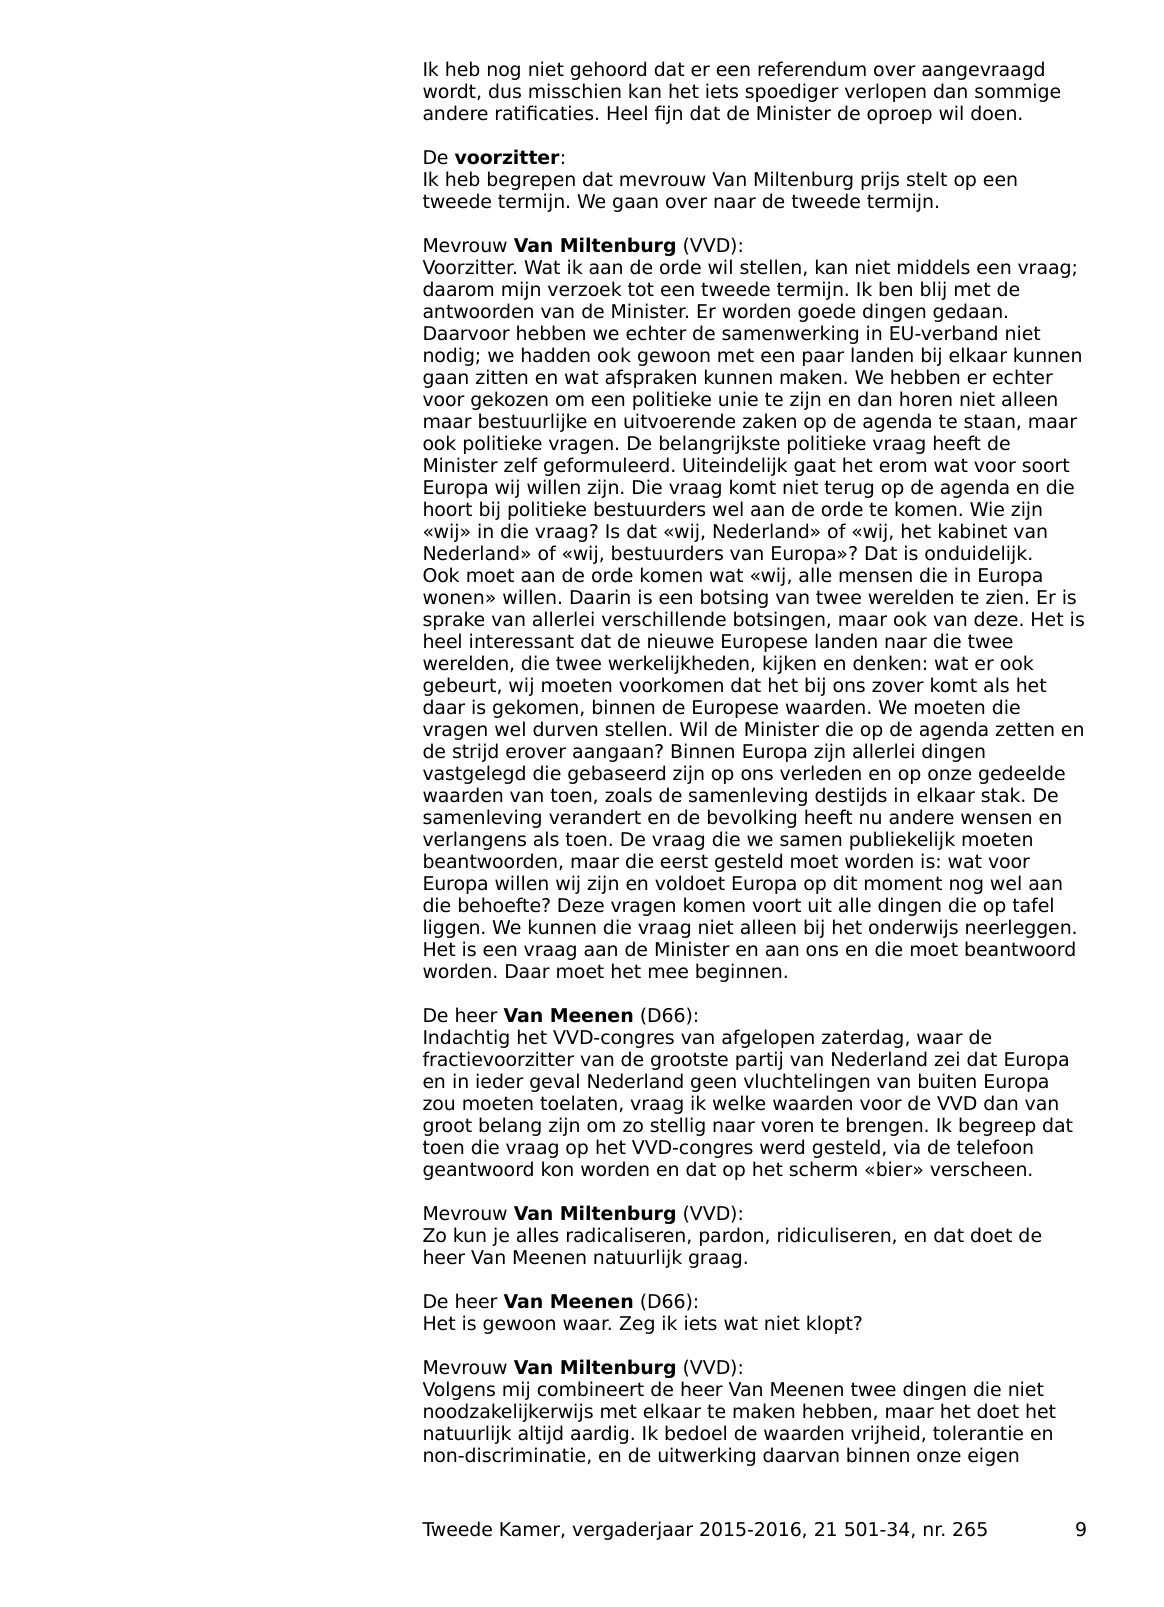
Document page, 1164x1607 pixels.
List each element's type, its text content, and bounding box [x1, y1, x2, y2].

text Volgens mij combineert de heer Van Meenen twee dingen die niet noodzakelijkerwijs met elkaar te maken hebben, maar het doet het natuurlijk altijd aardig. Ik bedoel de waarden vrijheid, tolerantie en non-discriminatie, en de uitwerking daarvan binnen onze eigen [422, 1379, 1087, 1467]
text Ook moet aan de orde komen wat «wij, alle mensen die in Europa wonen» willen. Daarin is een botsing van twee werelden te zien. Er is sprake van allerlei verschillende botsingen, maar ook van deze. Het is heel interessant dat de nieuwe Europese landen naar die twee werelden, die twee werkelijkheden, kijken en denken: wat er ook gebeurt, wij moeten voorkomen dat het bij ons zover komt als het daar is gekomen, binnen de Europese waarden. We moeten die vragen wel durven stellen. Wil de Minister die op de agenda zetten en de strijd erover aangaan? Binnen Europa zijn allerlei dingen vastgelegd die gebaseerd zijn op ons verleden en op onze gedeelde waarden van toen, zoals de samenleving destijds in elkaar stak. De samenleving verandert en de bevolking heeft nu andere wensen en verlangens als toen. De vraag die we samen publiekelijk moeten beantwoorden, maar die eerst gesteld moet worden is: wat voor Europa willen wij zijn en voldoet Europa op dit moment nog wel aan die behoefte? Deze vragen komen voort uit alle dingen die op tafel liggen. We kunnen die vraag niet alleen bij het onderwijs neerleggen. Het is een vraag aan de Minister en aan ons en die moet beantwoord worden. Daar moet het mee beginnen. [422, 565, 1087, 983]
text Mevrouw Van Miltenburg (VVD): [422, 1357, 1087, 1379]
text Ik heb begrepen dat mevrouw Van Miltenburg prijs stelt op een tweede termijn. We gaan over naar de tweede termijn. [422, 169, 1087, 213]
text Ik heb nog niet gehoord dat er een referendum over aangevraagd wordt, dus misschien kan het iets spoediger verlopen dan sommige andere ratificaties. Heel fijn dat de Minister de oproep wil doen. [422, 59, 1087, 125]
text Voorzitter. Wat ik aan de orde wil stellen, kan niet middels een vraag; daarom mijn verzoek tot een tweede termijn. Ik ben blij met de antwoorden van de Minister. Er worden goede dingen gedaan. Daarvoor hebben we echter de samenwerking in EU-verband niet nodig; we hadden ook gewoon met een paar landen bij elkaar kunnen gaan zitten en wat afspraken kunnen maken. We hebben er echter voor gekozen om een politieke unie te zijn en dan horen niet alleen maar bestuurlijke en uitvoerende zaken op de agenda te staan, maar ook politieke vragen. De belangrijkste politieke vraag heeft de Minister zelf geformuleerd. Uiteindelijk gaat het erom wat voor soort Europa wij willen zijn. Die vraag komt niet terug op de agenda en die hoort bij politieke bestuurders wel aan de orde te komen. Wie zijn «wij» in die vraag? Is dat «wij, Nederland» of «wij, het kabinet van Nederland» of «wij, bestuurders van Europa»? Dat is onduidelijk. [422, 257, 1087, 565]
text De voorzitter: [422, 147, 1087, 169]
text Mevrouw Van Miltenburg (VVD): [422, 235, 1087, 257]
text Zo kun je alles radicaliseren, pardon, ridiculiseren, en dat doet de heer Van Meenen natuurlijk graag. [422, 1225, 1087, 1269]
text De heer Van Meenen (D66): [422, 1291, 1087, 1313]
text Indachtig het VVD-congres van afgelopen zaterdag, waar de fractievoorzitter van de grootste partij van Nederland zei dat Europa en in ieder geval Nederland geen vluchtelingen van buiten Europa zou moeten toelaten, vraag ik welke waarden voor de VVD dan van groot belang zijn om zo stellig naar voren te brengen. Ik begreep dat toen die vraag op het VVD-congres werd gesteld, via de telefoon geantwoord kon worden en dat op het scherm «bier» verscheen. [422, 1027, 1087, 1181]
text Het is gewoon waar. Zeg ik iets wat niet klopt? [422, 1313, 1087, 1335]
text De heer Van Meenen (D66): [422, 1005, 1087, 1027]
text Mevrouw Van Miltenburg (VVD): [422, 1203, 1087, 1225]
